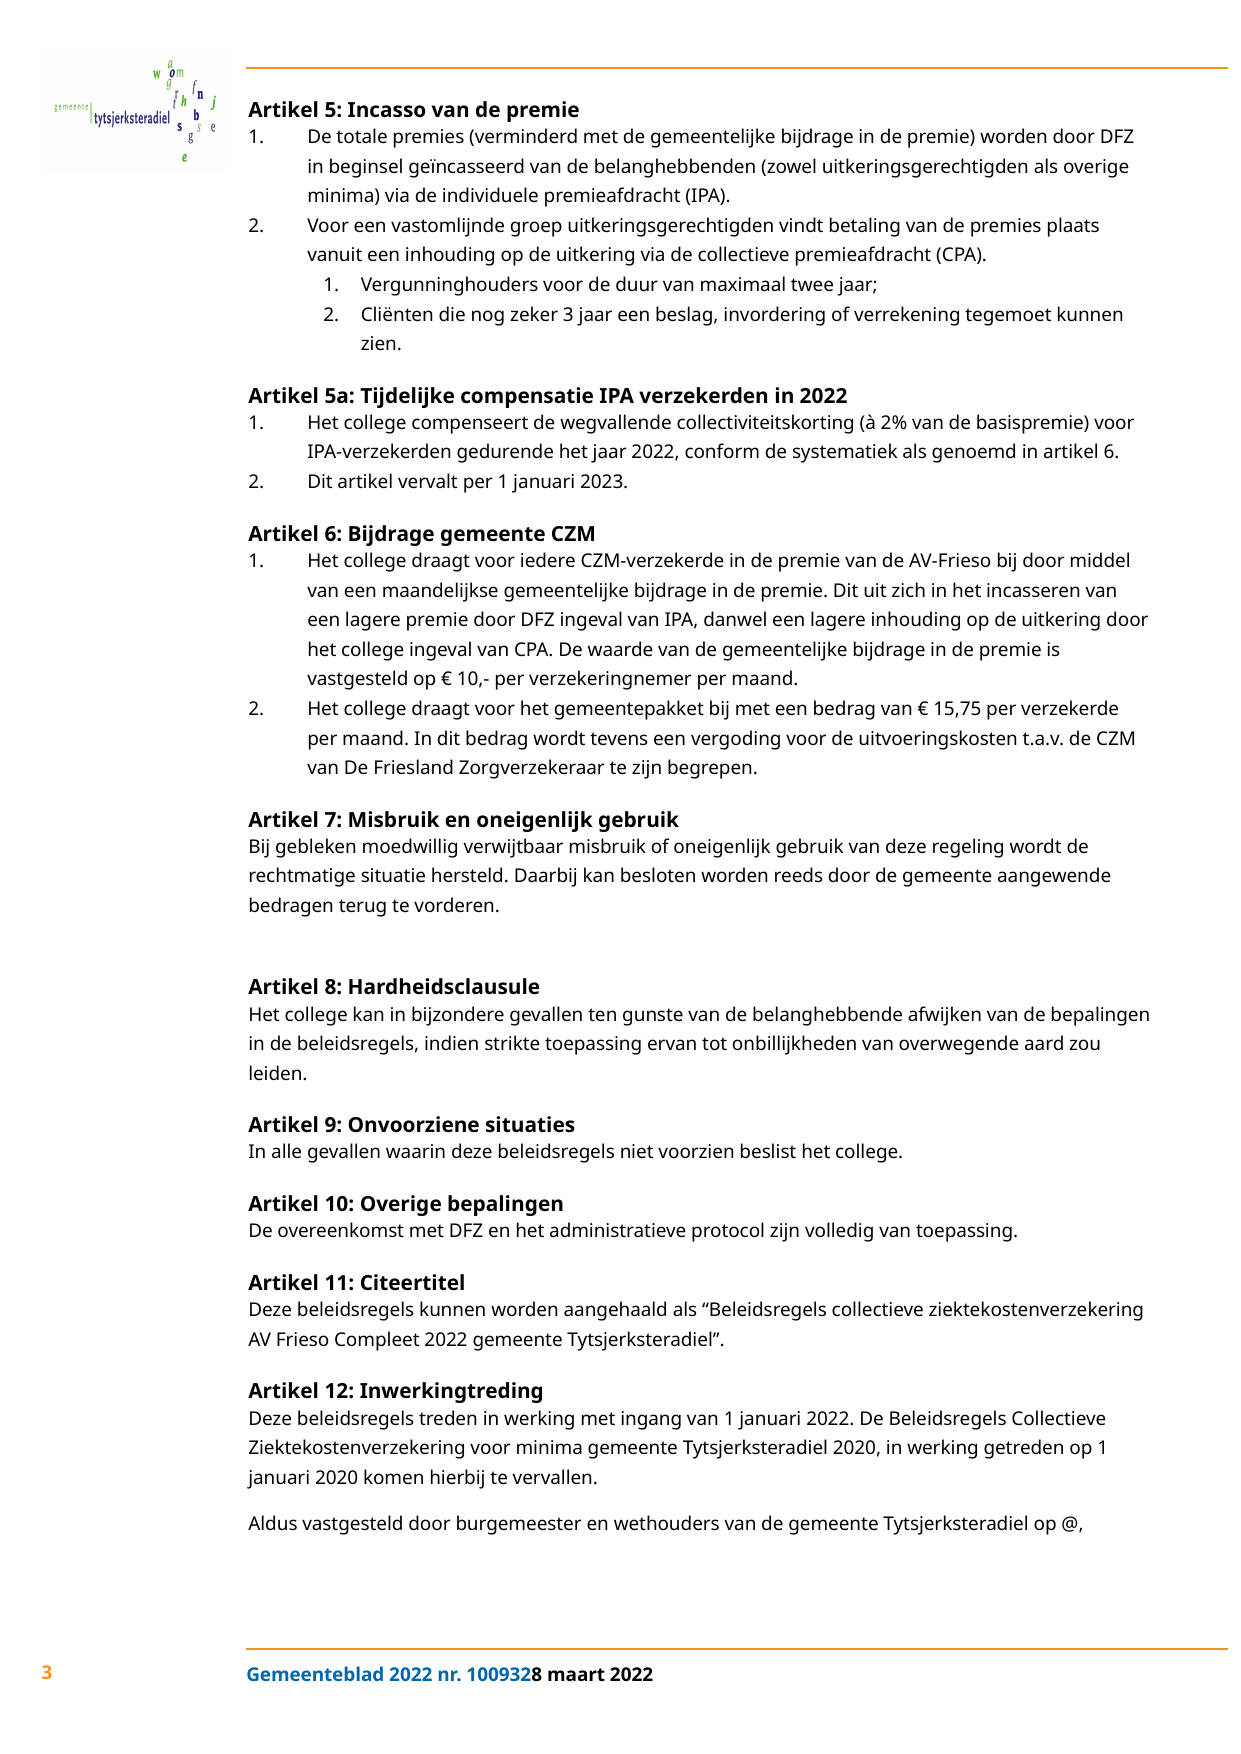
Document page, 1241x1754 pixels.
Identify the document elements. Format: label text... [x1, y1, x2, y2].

text Artikel 11: Citeertitel [248, 1268, 1152, 1296]
text Artikel 8: Hardheidsclausule [248, 972, 1152, 1001]
text Artikel 5: Incasso van de premie [248, 95, 1152, 123]
text Artikel 6: Bijdrage gemeente CZM [248, 519, 1152, 547]
list Het college draagt voor iedere CZM-verzekerde in de premie van de AV-Frieso bij door middel van een maandelijkse gemeentelijke bijdrage in de premie. Dit uit zich in het incasseren van een lagere premie door DFZ ingeval van IPA, danwel een lagere inhouding op de uitkering door het college ingeval van CPA. De waarde van de gemeentelijke bijdrage in de premie is vastgesteld op € 10,- per verzekeringnemer per maand. [248, 547, 1152, 691]
text In alle gevallen waarin deze beleidsregels niet voorzien beslist het college. [248, 1139, 1152, 1164]
text Deze beleidsregels kunnen worden aangehaald als “Beleidsregels collectieve ziektekostenverzekering AV Frieso Compleet 2022 gemeente Tytsjerksteradiel”. [248, 1296, 1152, 1352]
text De overeenkomst met DFZ en het administratieve protocol zijn volledig van toepassing. [248, 1218, 1152, 1243]
list Cliënten die nog zeker 3 jaar een beslag, invordering of verrekening tegemoet kunnen zien. [323, 301, 1152, 356]
text Artikel 9: Onvoorziene situaties [248, 1110, 1152, 1139]
text Artikel 12: Inwerkingtreding [248, 1376, 1152, 1405]
picture [41, 47, 231, 172]
list Het college compenseert de wegvallende collectiviteitskorting (à 2% van de basispremie) voor IPA-verzekerden gedurende het jaar 2022, conform de systematiek als genoemd in artikel 6. [248, 409, 1152, 464]
text Artikel 10: Overige bepalingen [248, 1189, 1152, 1218]
list Vergunninghouders voor de duur van maximaal twee jaar; [323, 271, 1152, 297]
text Artikel 7: Misbruik en oneigenlijk gebruik [248, 805, 1152, 833]
text Aldus vastgesteld door burgemeester en wethouders van de gemeente Tytsjerksteradiel op @, [248, 1510, 1152, 1535]
text Het college kan in bijzondere gevallen ten gunste van de belanghebbende afwijken van de bepalingen in de beleidsregels, indien strikte toepassing ervan tot onbillijkheden van overwegende aard zou leiden. [248, 1001, 1152, 1086]
text Bij gebleken moedwillig verwijtbaar misbruik of oneigenlijk gebruik van deze regeling wordt de rechtmatige situatie hersteld. Daarbij kan besloten worden reeds door de gemeente aangewende bedragen terug te vorderen. [248, 833, 1152, 918]
text Deze beleidsregels treden in werking met ingang van 1 januari 2022. De Beleidsregels Collectieve Ziektekostenverzekering voor minima gemeente Tytsjerksteradiel 2020, in werking getreden op 1 januari 2020 komen hierbij te vervallen. [248, 1405, 1152, 1490]
list De totale premies (verminderd met de gemeentelijke bijdrage in de premie) worden door DFZ in beginsel geïncasseerd van de belanghebbenden (zowel uitkeringsgerechtigden als overige minima) via de individuele premieafdracht (IPA). [248, 123, 1152, 208]
list Dit artikel vervalt per 1 januari 2023. [248, 468, 1152, 494]
list Voor een vastomlijnde groep uitkeringsgerechtigden vindt betaling van de premies plaats vanuit een inhouding op de uitkering via de collectieve premieafdracht (CPA). [248, 212, 1152, 267]
list Het college draagt voor het gemeentepakket bij met een bedrag van € 15,75 per verzekerde per maand. In dit bedrag wordt tevens een vergoding voor de uitvoeringskosten t.a.v. de CZM van De Friesland Zorgverzekeraar te zijn begrepen. [248, 695, 1152, 780]
text Artikel 5a: Tijdelijke compensatie IPA verzekerden in 2022 [248, 381, 1152, 409]
